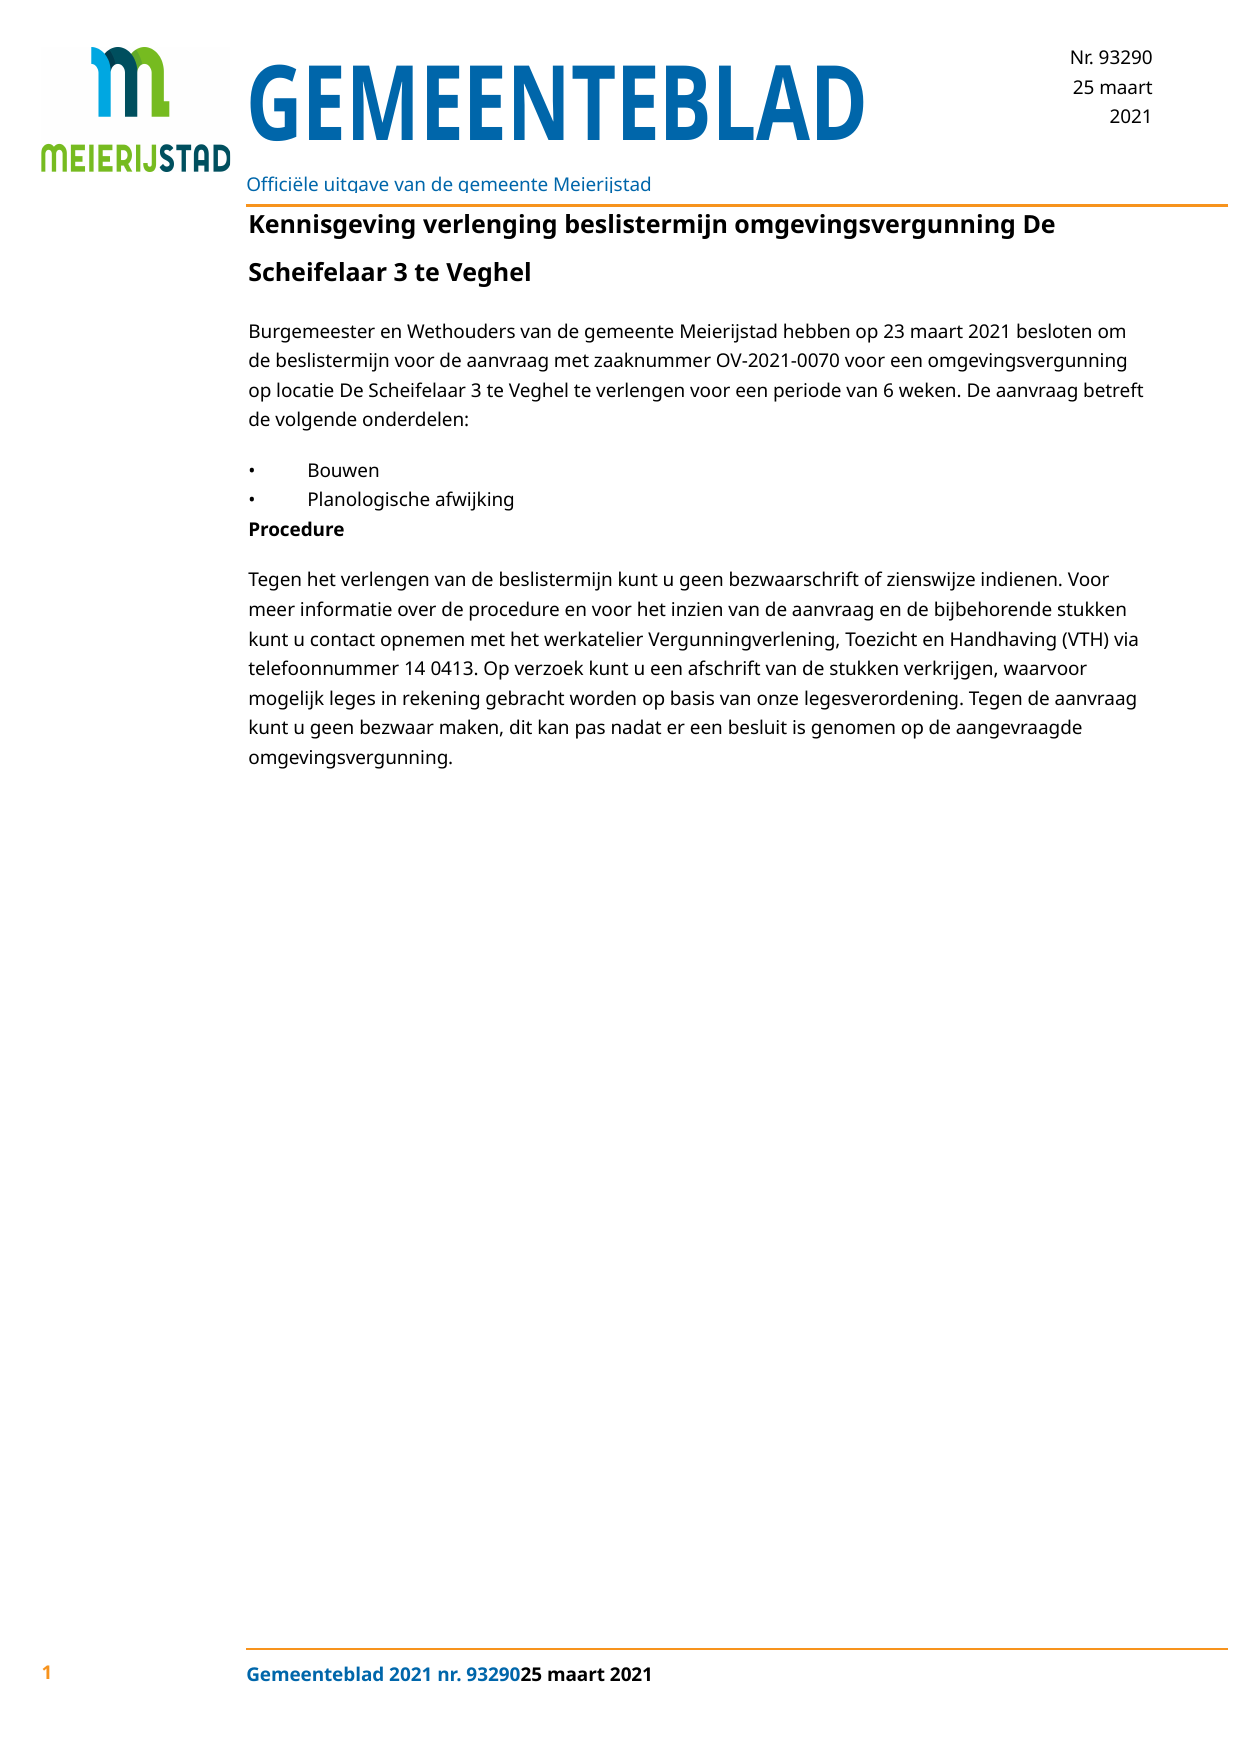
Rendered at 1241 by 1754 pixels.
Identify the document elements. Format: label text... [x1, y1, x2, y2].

text Procedure [248, 516, 1152, 542]
picture [41, 47, 231, 172]
list Planologische afwijking [248, 487, 1152, 512]
list Bouwen [248, 457, 1152, 483]
text Tegen het verlengen van de beslistermijn kunt u geen bezwaarschrift of zienswijze indienen. Voor meer informatie over de procedure en voor het inzien van de aanvraag en de bijbehorende stukken kunt u contact opnemen met het werkatelier Vergunningverlening, Toezicht en Handhaving (VTH) via telefoonnummer 14 0413. Op verzoek kunt u een afschrift van de stukken verkrijgen, waarvoor mogelijk leges in rekening gebracht worden op basis van onze legesverordening. Tegen de aanvraag kunt u geen bezwaar maken, dit kan pas nadat er een besluit is genomen op de aangevraagde omgevingsvergunning. [248, 567, 1152, 770]
text Kennisgeving verlenging beslistermijn omgevingsvergunning De Scheifelaar 3 te Veghel [248, 207, 1152, 288]
text Burgemeester en Wethouders van de gemeente Meierijstad hebben op 23 maart 2021 besloten om de beslistermijn voor de aanvraag met zaaknummer OV-2021-0070 voor een omgevingsvergunning op locatie De Scheifelaar 3 te Veghel te verlengen voor een periode van 6 weken. De aanvraag betreft de volgende onderdelen: [248, 318, 1152, 432]
